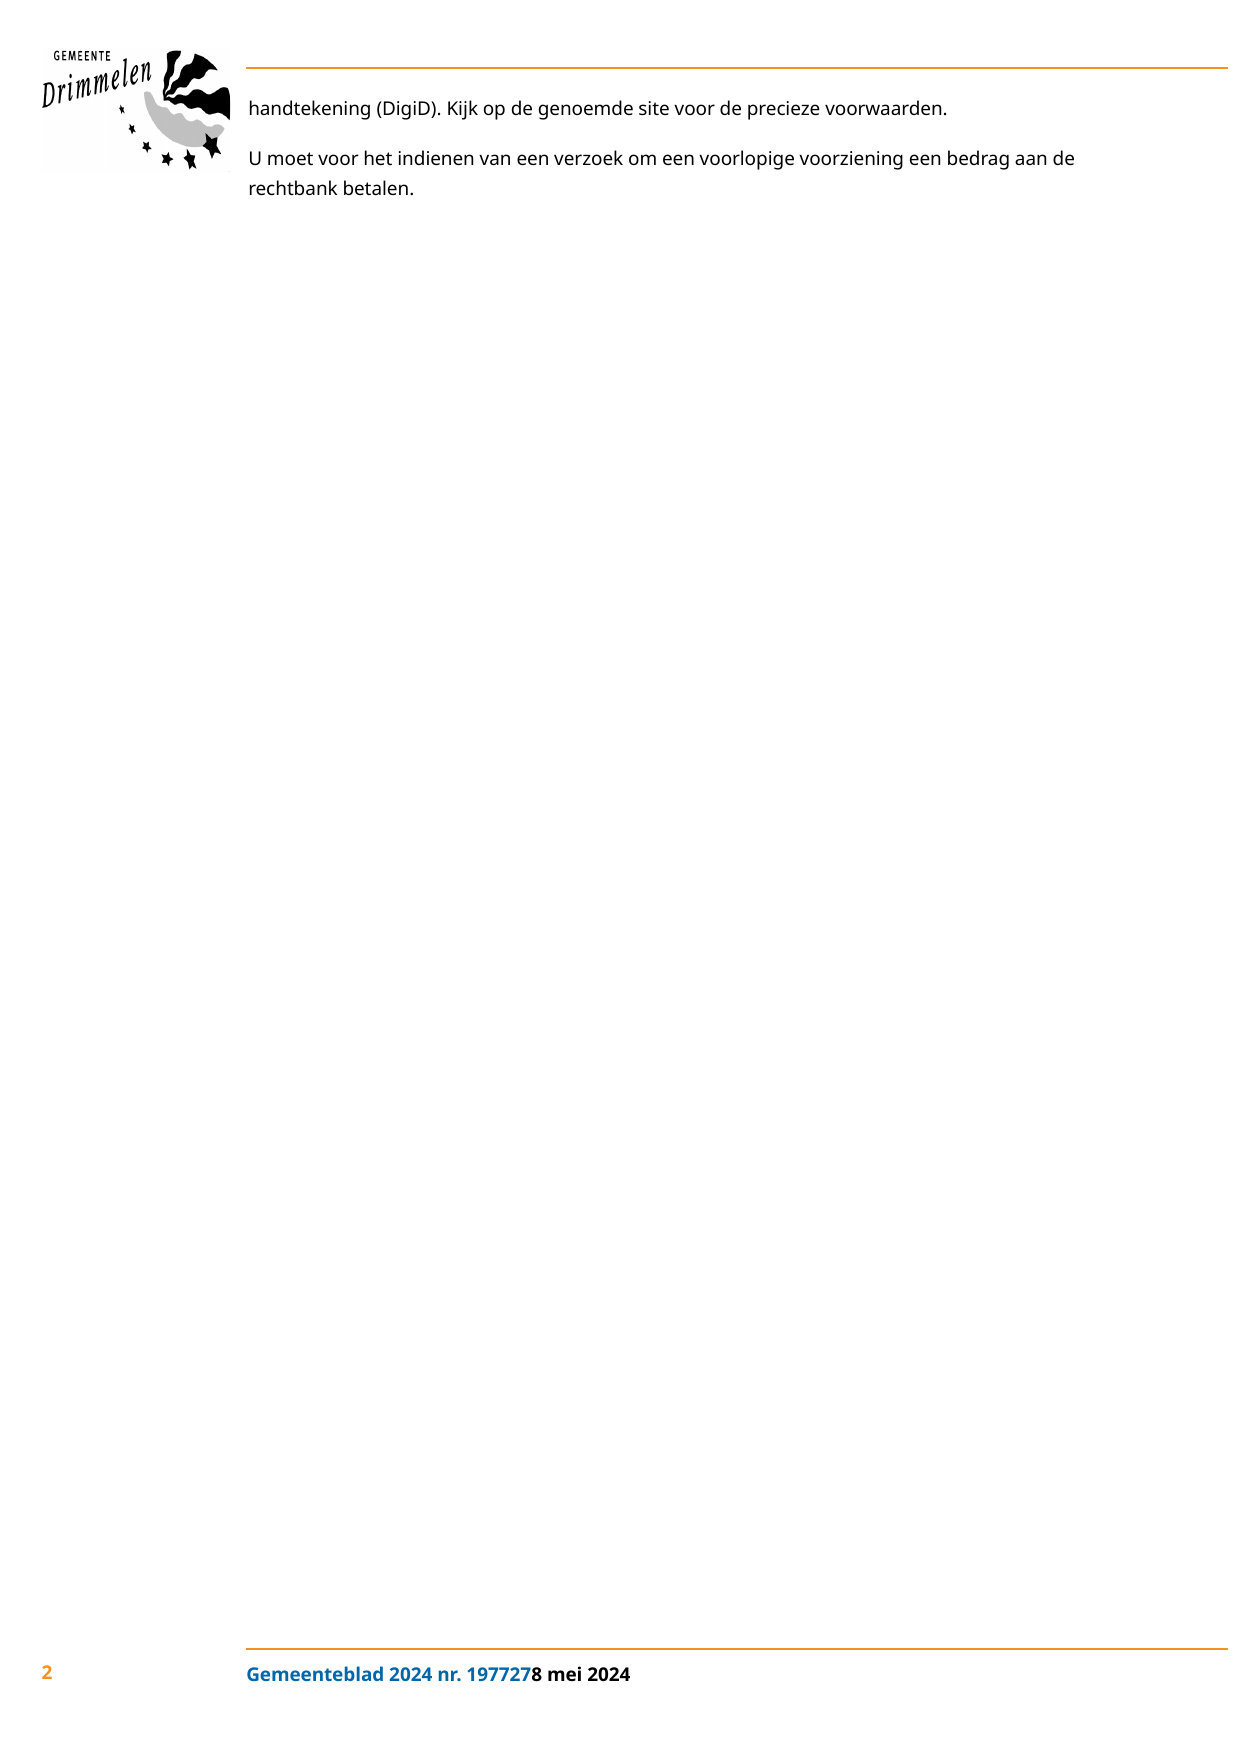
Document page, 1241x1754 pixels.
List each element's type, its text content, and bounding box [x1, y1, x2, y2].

text handtekening (DigiD). Kijk op de genoemde site voor de precieze voorwaarden. [248, 95, 1152, 121]
text U moet voor het indienen van een verzoek om een voorlopige voorziening een bedrag aan de rechtbank betalen. [248, 145, 1152, 201]
picture [41, 47, 231, 172]
